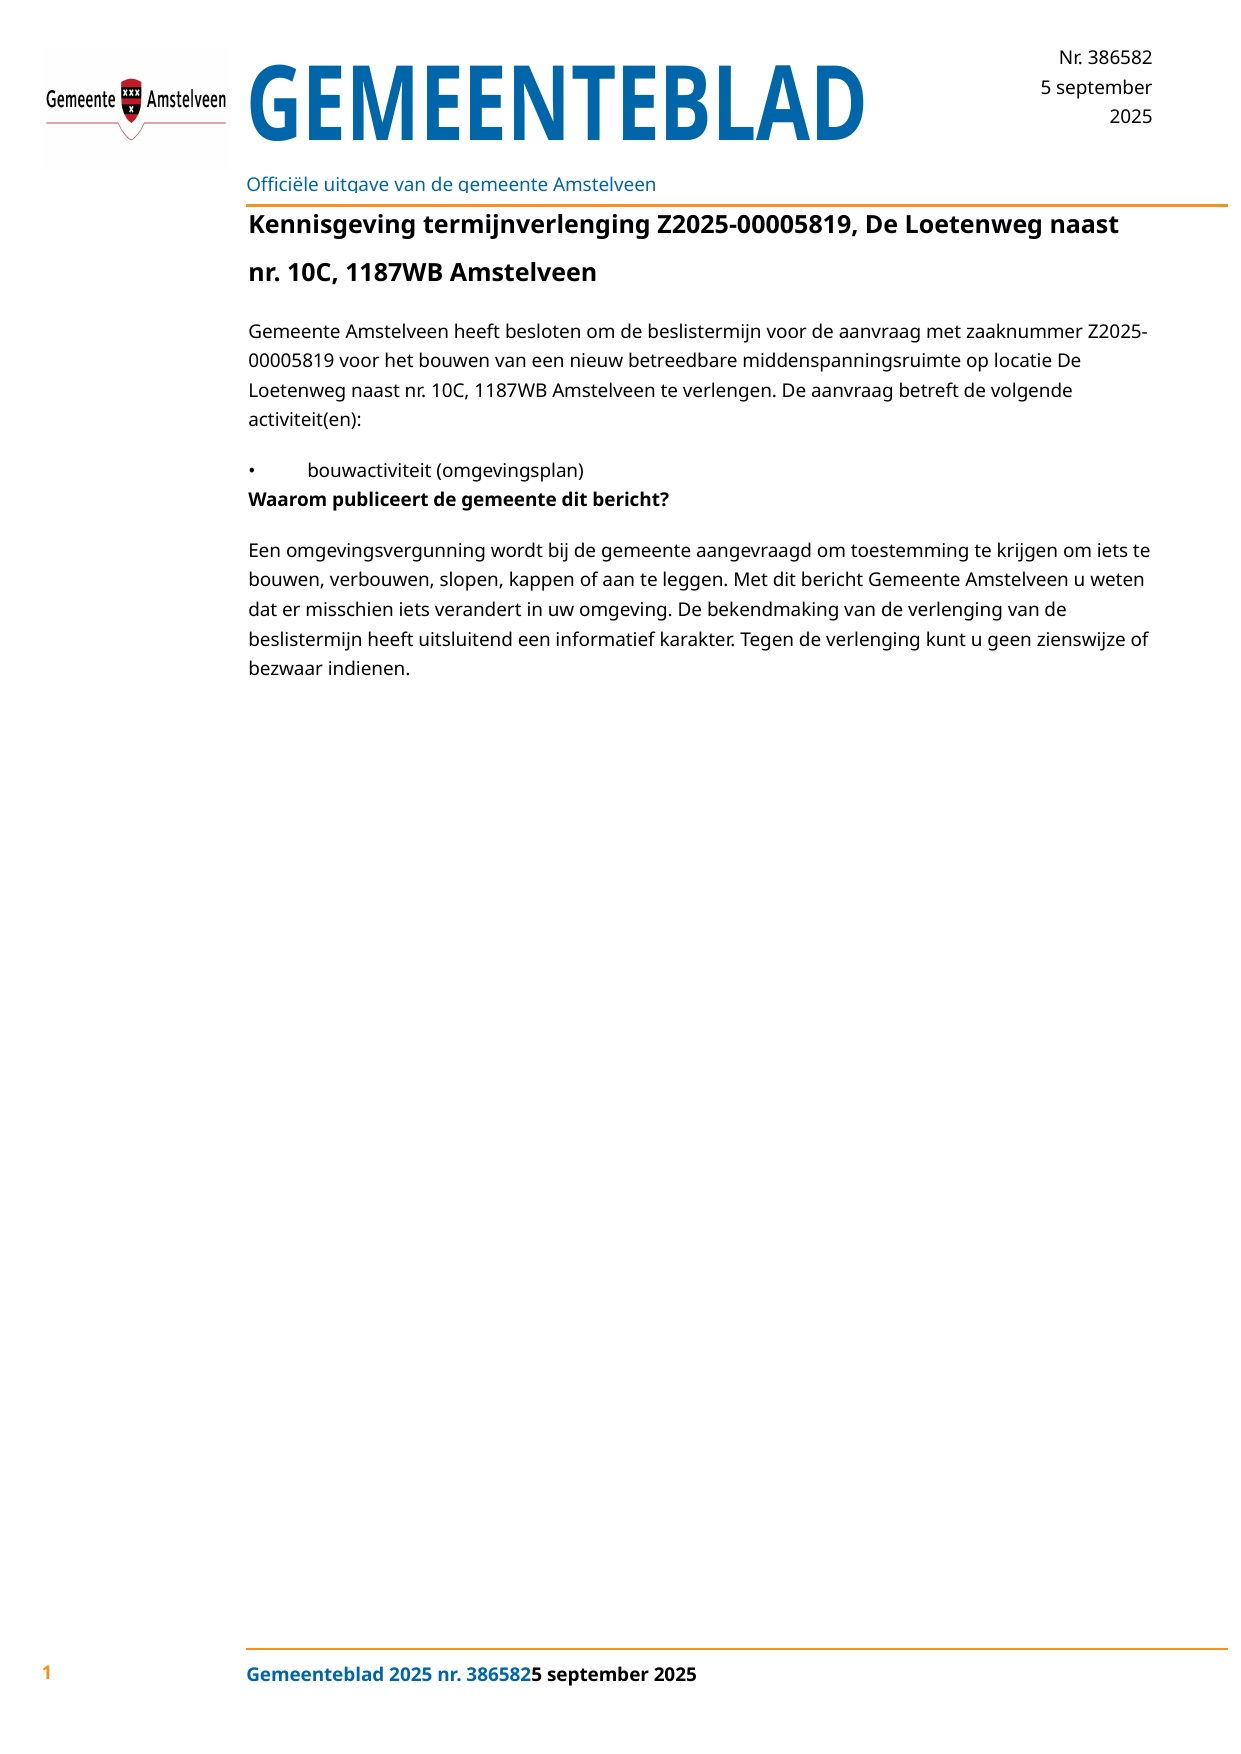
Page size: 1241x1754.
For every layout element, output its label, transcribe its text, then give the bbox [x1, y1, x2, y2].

picture [41, 47, 231, 172]
text Waarom publiceert de gemeente dit bericht? [248, 487, 1152, 512]
list bouwactiviteit (omgevingsplan) [248, 457, 1152, 483]
text Gemeente Amstelveen heeft besloten om de beslistermijn voor de aanvraag met zaaknummer Z2025-00005819 voor het bouwen van een nieuw betreedbare middenspanningsruimte op locatie De Loetenweg naast nr. 10C, 1187WB Amstelveen te verlengen. De aanvraag betreft de volgende activiteit(en): [248, 318, 1152, 432]
text Een omgevingsvergunning wordt bij de gemeente aangevraagd om toestemming te krijgen om iets te bouwen, verbouwen, slopen, kappen of aan te leggen. Met dit bericht Gemeente Amstelveen u weten dat er misschien iets verandert in uw omgeving. De bekendmaking van de verlenging van de beslistermijn heeft uitsluitend een informatief karakter. Tegen de verlenging kunt u geen zienswijze of bezwaar indienen. [248, 537, 1152, 681]
text Kennisgeving termijnverlenging Z2025-00005819, De Loetenweg naast nr. 10C, 1187WB Amstelveen [248, 207, 1152, 288]
